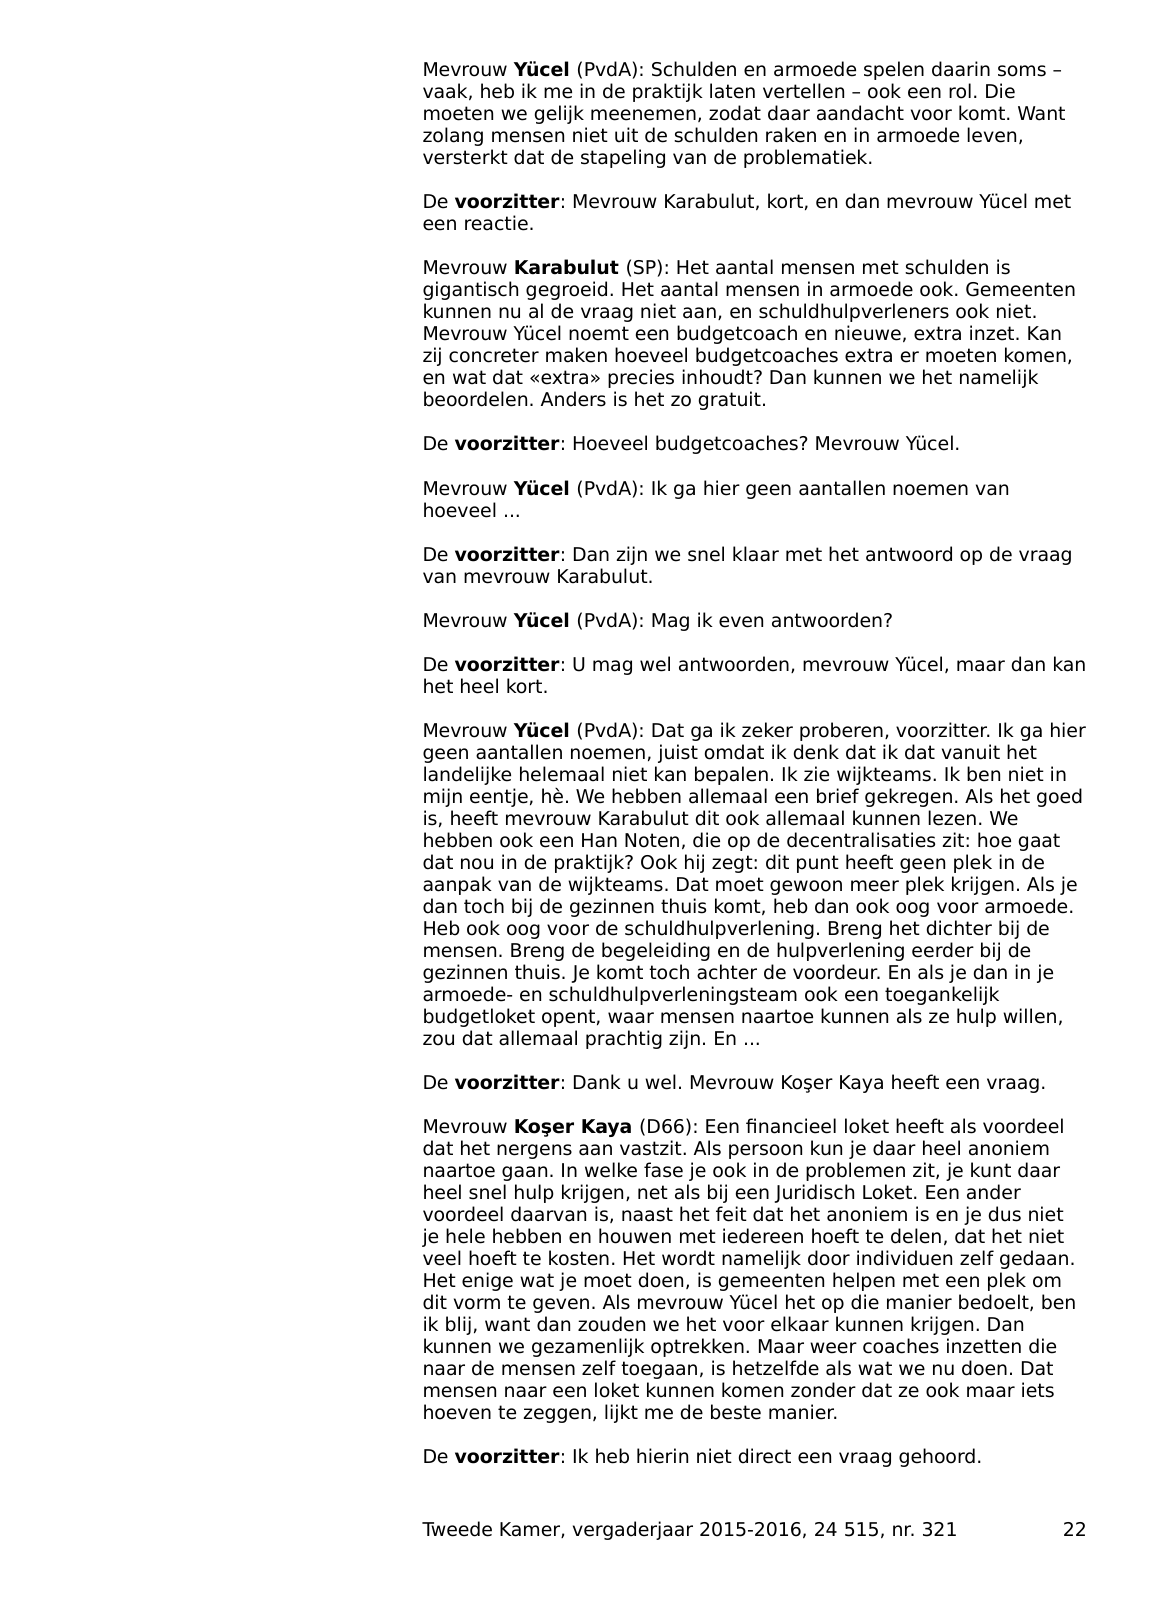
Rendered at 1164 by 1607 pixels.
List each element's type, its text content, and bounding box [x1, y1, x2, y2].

text Mevrouw Yücel (PvdA): Ik ga hier geen aantallen noemen van hoeveel ... [422, 477, 1087, 521]
text Mevrouw Yücel (PvdA): Schulden en armoede spelen daarin soms – vaak, heb ik me in de praktijk laten vertellen – ook een rol. Die moeten we gelijk meenemen, zodat daar aandacht voor komt. Want zolang mensen niet uit de schulden raken en in armoede leven, versterkt dat de stapeling van de problematiek. [422, 59, 1087, 169]
text De voorzitter: Ik heb hierin niet direct een vraag gehoord. [422, 1446, 1087, 1468]
text De voorzitter: Hoeveel budgetcoaches? Mevrouw Yücel. [422, 433, 1087, 455]
text Mevrouw Karabulut (SP): Het aantal mensen met schulden is gigantisch gegroeid. Het aantal mensen in armoede ook. Gemeenten kunnen nu al de vraag niet aan, en schuldhulpverleners ook niet. Mevrouw Yücel noemt een budgetcoach en nieuwe, extra inzet. Kan zij concreter maken hoeveel budgetcoaches extra er moeten komen, en wat dat «extra» precies inhoudt? Dan kunnen we het namelijk beoordelen. Anders is het zo gratuit. [422, 257, 1087, 411]
text De voorzitter: Mevrouw Karabulut, kort, en dan mevrouw Yücel met een reactie. [422, 191, 1087, 235]
text Mevrouw Yücel (PvdA): Dat ga ik zeker proberen, voorzitter. Ik ga hier geen aantallen noemen, juist omdat ik denk dat ik dat vanuit het landelijke helemaal niet kan bepalen. Ik zie wijkteams. Ik ben niet in mijn eentje, hè. We hebben allemaal een brief gekregen. Als het goed is, heeft mevrouw Karabulut dit ook allemaal kunnen lezen. We hebben ook een Han Noten, die op de decentralisaties zit: hoe gaat dat nou in de praktijk? Ook hij zegt: dit punt heeft geen plek in de aanpak van de wijkteams. Dat moet gewoon meer plek krijgen. Als je dan toch bij de gezinnen thuis komt, heb dan ook oog voor armoede. Heb ook oog voor de schuldhulpverlening. Breng het dichter bij de mensen. Breng de begeleiding en de hulpverlening eerder bij de gezinnen thuis. Je komt toch achter de voordeur. En als je dan in je armoede- en schuldhulpverleningsteam ook een toegankelijk budgetloket opent, waar mensen naartoe kunnen als ze hulp willen, zou dat allemaal prachtig zijn. En ... [422, 720, 1087, 1050]
text Mevrouw Yücel (PvdA): Mag ik even antwoorden? [422, 610, 1087, 632]
text Mevrouw Koşer Kaya (D66): Een financieel loket heeft als voordeel dat het nergens aan vastzit. Als persoon kun je daar heel anoniem naartoe gaan. In welke fase je ook in de problemen zit, je kunt daar heel snel hulp krijgen, net als bij een Juridisch Loket. Een ander voordeel daarvan is, naast het feit dat het anoniem is en je dus niet je hele hebben en houwen met iedereen hoeft te delen, dat het niet veel hoeft te kosten. Het wordt namelijk door individuen zelf gedaan. Het enige wat je moet doen, is gemeenten helpen met een plek om dit vorm te geven. Als mevrouw Yücel het op die manier bedoelt, ben ik blij, want dan zouden we het voor elkaar kunnen krijgen. Dan kunnen we gezamenlijk optrekken. Maar weer coaches inzetten die naar de mensen zelf toegaan, is hetzelfde als wat we nu doen. Dat mensen naar een loket kunnen komen zonder dat ze ook maar iets hoeven te zeggen, lijkt me de beste manier. [422, 1116, 1087, 1424]
text De voorzitter: U mag wel antwoorden, mevrouw Yücel, maar dan kan het heel kort. [422, 654, 1087, 698]
text De voorzitter: Dank u wel. Mevrouw Koşer Kaya heeft een vraag. [422, 1072, 1087, 1094]
text De voorzitter: Dan zijn we snel klaar met het antwoord op de vraag van mevrouw Karabulut. [422, 544, 1087, 588]
